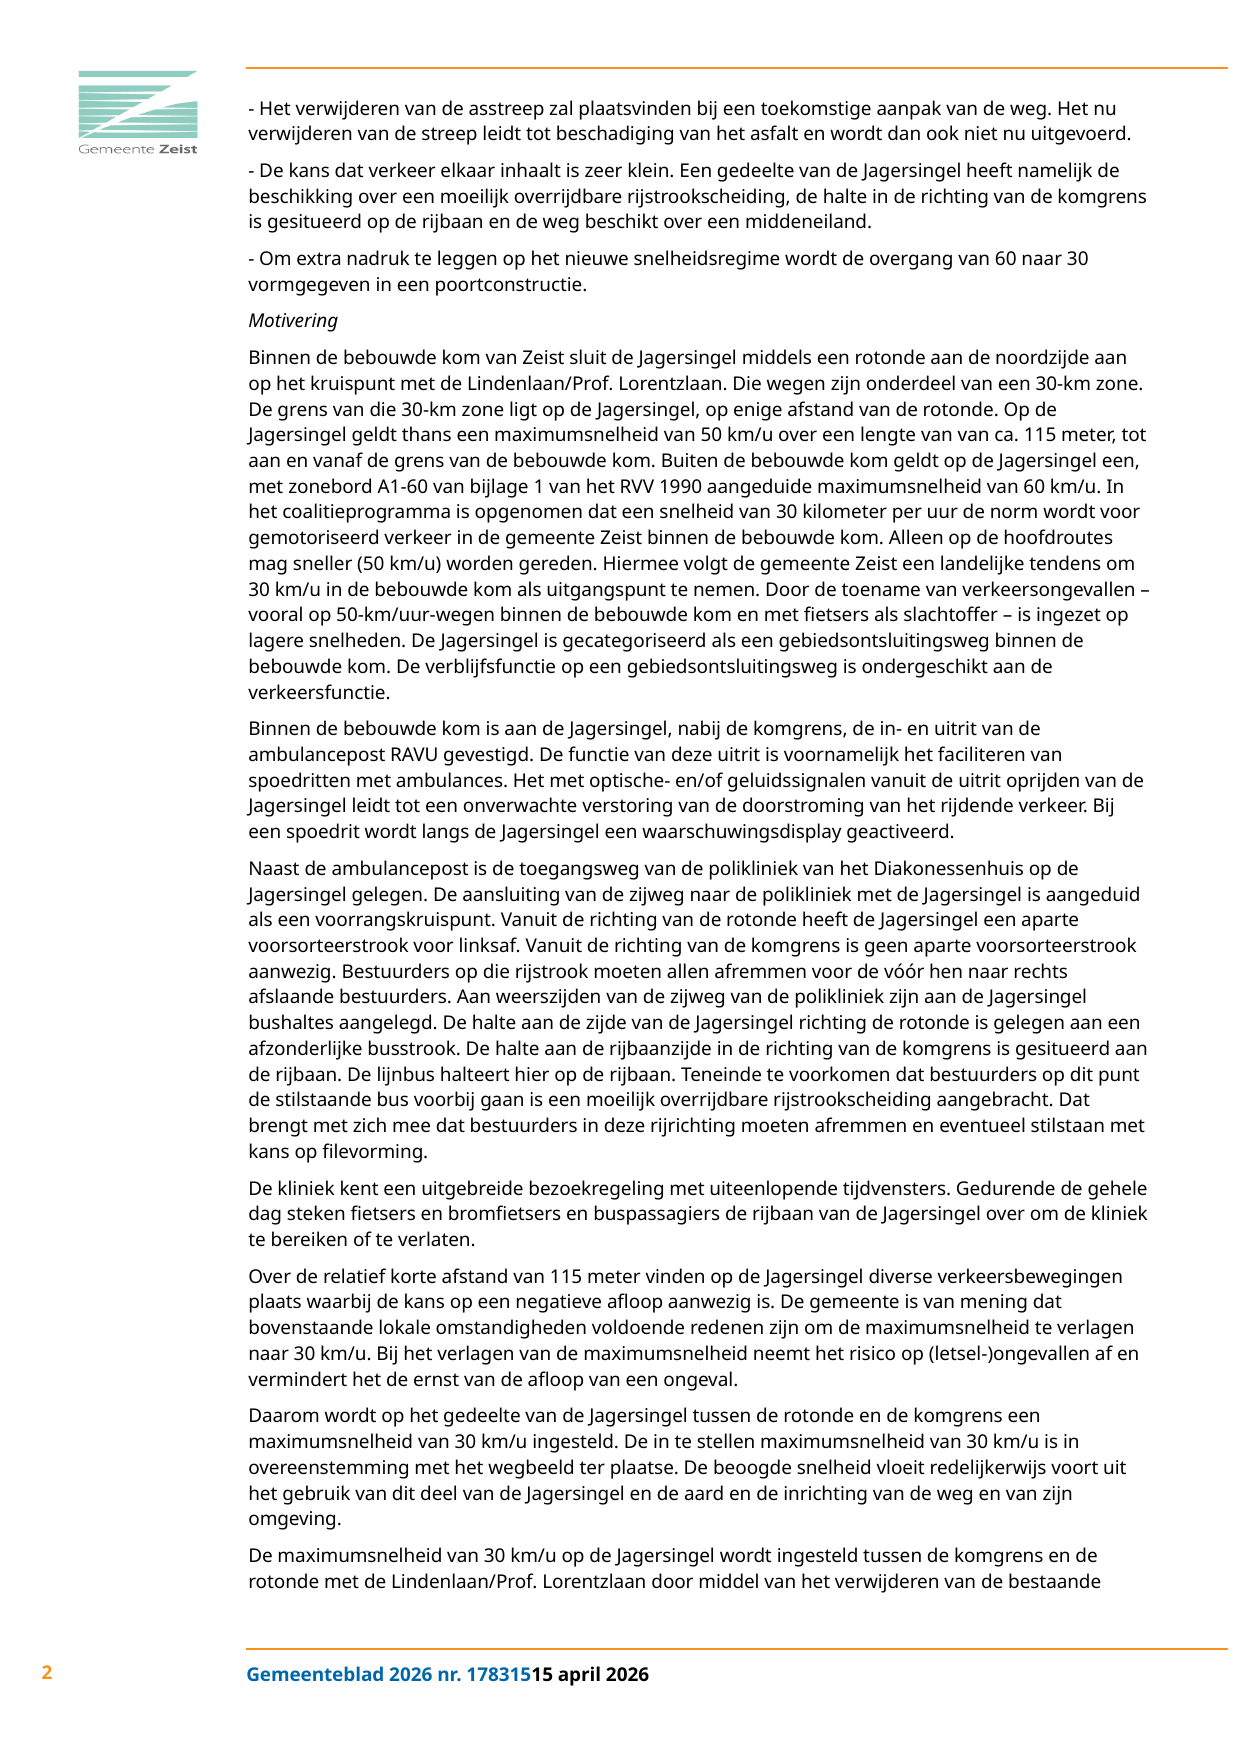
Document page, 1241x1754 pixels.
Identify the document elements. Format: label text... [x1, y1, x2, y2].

text Binnen de bebouwde kom is aan de Jagersingel, nabij de komgrens, de in- en uitrit van de ambulancepost RAVU gevestigd. De functie van deze uitrit is voornamelijk het faciliteren van spoedritten met ambulances. Het met optische- en/of geluidssignalen vanuit de uitrit oprijden van de Jagersingel leidt tot een onverwachte verstoring van de doorstroming van het rijdende verkeer. Bij een spoedrit wordt langs de Jagersingel een waarschuwingsdisplay geactiveerd. [248, 716, 1152, 844]
text Naast de ambulancepost is de toegangsweg van de polikliniek van het Diakonessenhuis op de Jagersingel gelegen. De aansluiting van de zijweg naar de polikliniek met de Jagersingel is aangeduid als een voorrangskruispunt. Vanuit de richting van de rotonde heeft de Jagersingel een aparte voorsorteerstrook voor linksaf. Vanuit de richting van de komgrens is geen aparte voorsorteerstrook aanwezig. Bestuurders op die rijstrook moeten allen afremmen voor de vóór hen naar rechts afslaande bestuurders. Aan weerszijden van de zijweg van de polikliniek zijn aan de Jagersingel bushaltes aangelegd. De halte aan de zijde van de Jagersingel richting de rotonde is gelegen aan een afzonderlijke busstrook. De halte aan de rijbaanzijde in de richting van de komgrens is gesitueerd aan de rijbaan. De lijnbus halteert hier op de rijbaan. Teneinde te voorkomen dat bestuurders op dit punt de stilstaande bus voorbij gaan is een moeilijk overrijdbare rijstrookscheiding aangebracht. Dat brengt met zich mee dat bestuurders in deze rijrichting moeten afremmen en eventueel stilstaan met kans op filevorming. [248, 855, 1152, 1164]
text - Het verwijderen van de asstreep zal plaatsvinden bij een toekomstige aanpak van de weg. Het nu verwijderen van de streep leidt tot beschadiging van het asfalt en wordt dan ook niet nu uitgevoerd. [248, 95, 1152, 146]
text Motivering [248, 308, 1152, 333]
text De kliniek kent een uitgebreide bezoekregeling met uiteenlopende tijdvensters. Gedurende de gehele dag steken fietsers en bromfietsers en buspassagiers de rijbaan van de Jagersingel over om de kliniek te bereiken of te verlaten. [248, 1175, 1152, 1252]
text De maximumsnelheid van 30 km/u op de Jagersingel wordt ingesteld tussen de komgrens en de rotonde met de Lindenlaan/Prof. Lorentzlaan door middel van het verwijderen van de bestaande [248, 1542, 1152, 1593]
text Daarom wordt op het gedeelte van de Jagersingel tussen de rotonde en de komgrens een maximumsnelheid van 30 km/u ingesteld. De in te stellen maximumsnelheid van 30 km/u is in overeenstemming met het wegbeeld ter plaatse. De beoogde snelheid vloeit redelijkerwijs voort uit het gebruik van dit deel van de Jagersingel en de aard en de inrichting van de weg en van zijn omgeving. [248, 1402, 1152, 1531]
text - De kans dat verkeer elkaar inhaalt is zeer klein. Een gedeelte van de Jagersingel heeft namelijk de beschikking over een moeilijk overrijdbare rijstrookscheiding, de halte in de richting van de komgrens is gesitueerd op de rijbaan en de weg beschikt over een middeneiland. [248, 157, 1152, 234]
text Binnen de bebouwde kom van Zeist sluit de Jagersingel middels een rotonde aan de noordzijde aan op het kruispunt met de Lindenlaan/Prof. Lorentzlaan. Die wegen zijn onderdeel van een 30-km zone. De grens van die 30-km zone ligt op de Jagersingel, op enige afstand van de rotonde. Op de Jagersingel geldt thans een maximumsnelheid van 50 km/u over een lengte van van ca. 115 meter, tot aan en vanaf de grens van de bebouwde kom. Buiten de bebouwde kom geldt op de Jagersingel een, met zonebord A1-60 van bijlage 1 van het RVV 1990 aangeduide maximumsnelheid van 60 km/u. In het coalitieprogramma is opgenomen dat een snelheid van 30 kilometer per uur de norm wordt voor gemotoriseerd verkeer in de gemeente Zeist binnen de bebouwde kom. Alleen op de hoofdroutes mag sneller (50 km/u) worden gereden. Hiermee volgt de gemeente Zeist een landelijke tendens om 30 km/u in de bebouwde kom als uitgangspunt te nemen. Door de toename van verkeersongevallen – vooral op 50-km/uur-wegen binnen de bebouwde kom en met fietsers als slachtoffer – is ingezet op lagere snelheden. De Jagersingel is gecategoriseerd als een gebiedsontsluitingsweg binnen de bebouwde kom. De verblijfsfunctie op een gebiedsontsluitingsweg is ondergeschikt aan de verkeersfunctie. [248, 344, 1152, 704]
text Over de relatief korte afstand van 115 meter vinden op de Jagersingel diverse verkeersbewegingen plaats waarbij de kans op een negatieve afloop aanwezig is. De gemeente is van mening dat bovenstaande lokale omstandigheden voldoende redenen zijn om de maximumsnelheid te verlagen naar 30 km/u. Bij het verlagen van de maximumsnelheid neemt het risico op (letsel-)ongevallen af en vermindert het de ernst van de afloop van een ongeval. [248, 1263, 1152, 1392]
text - Om extra nadruk te leggen op het nieuwe snelheidsregime wordt de overgang van 60 naar 30 vormgegeven in een poortconstructie. [248, 245, 1152, 297]
picture [41, 47, 231, 172]
